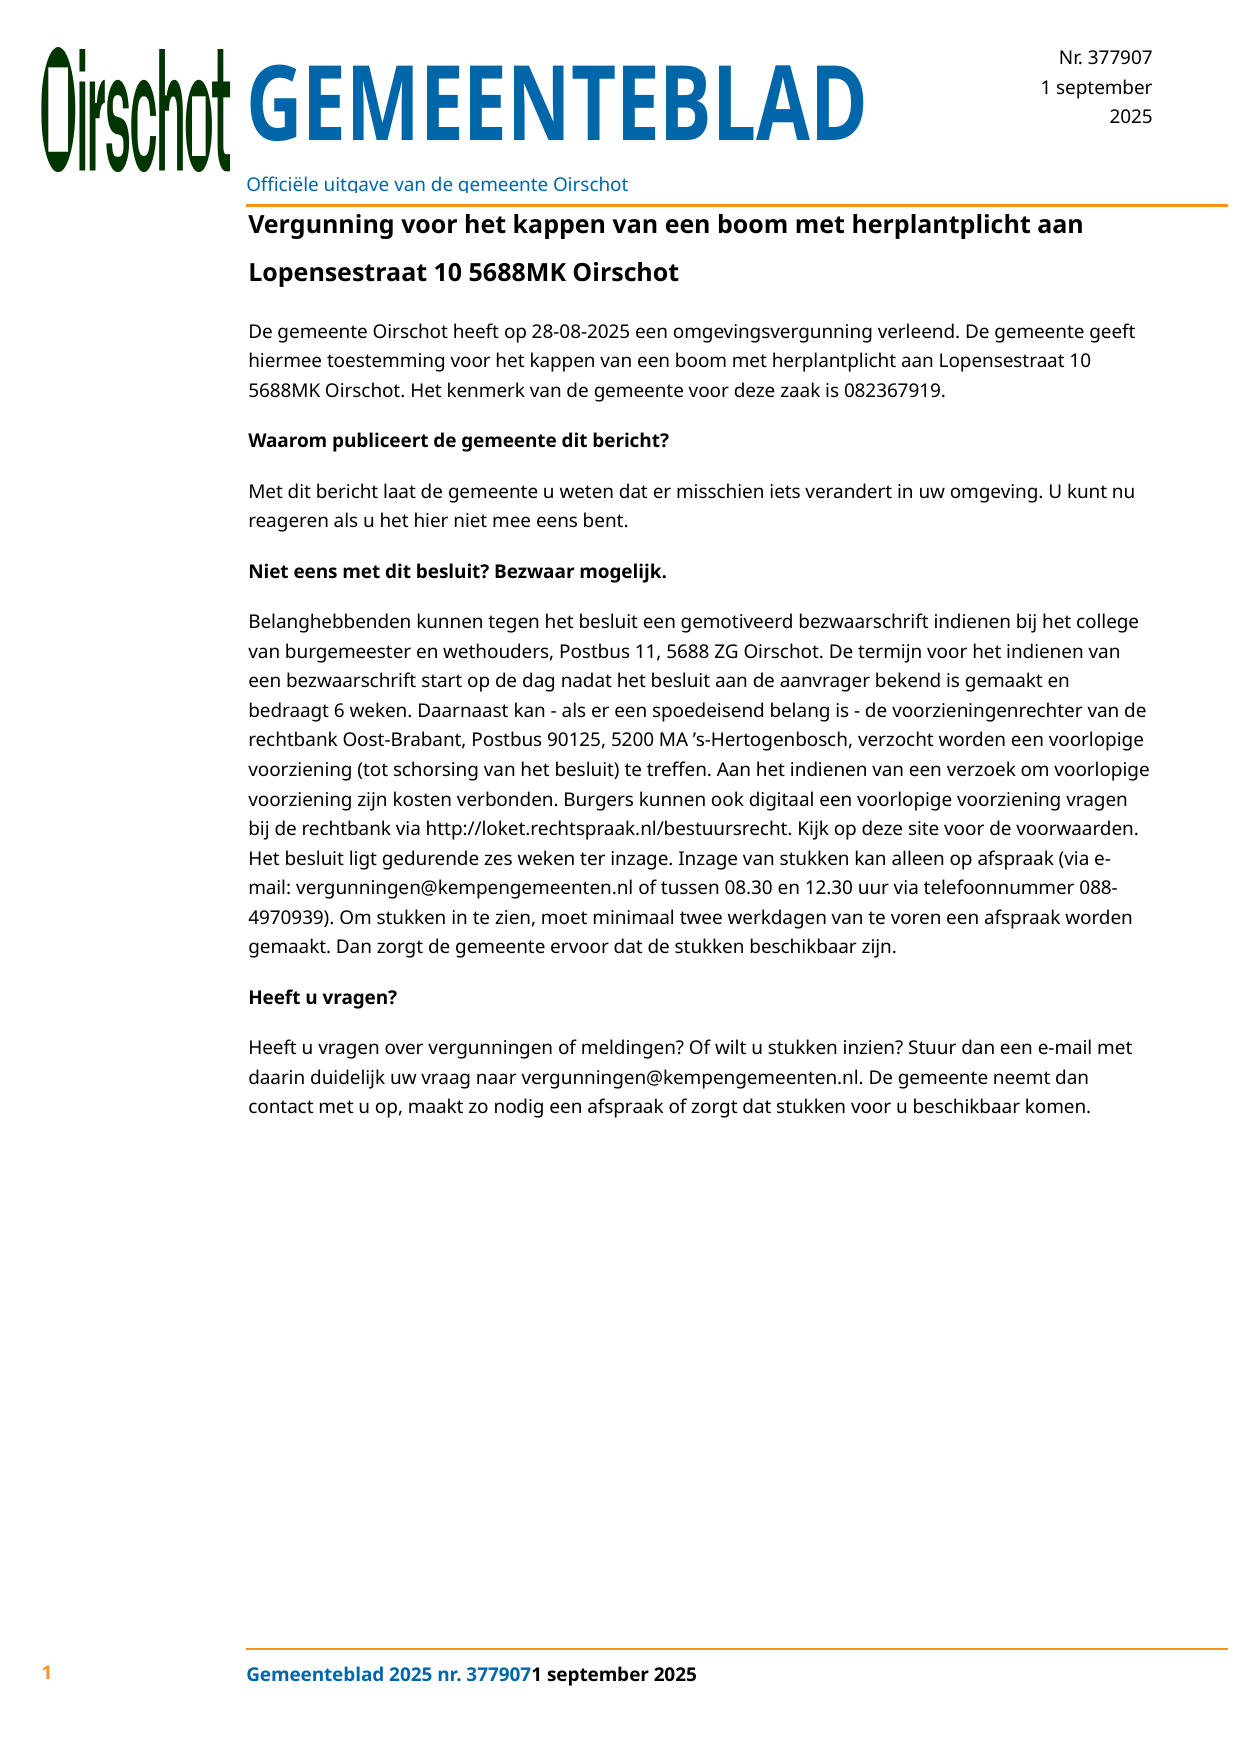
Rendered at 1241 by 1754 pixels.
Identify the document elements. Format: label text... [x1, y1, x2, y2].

text Vergunning voor het kappen van een boom met herplantplicht aan Lopensestraat 10 5688MK Oirschot [248, 207, 1152, 288]
text Belanghebbenden kunnen tegen het besluit een gemotiveerd bezwaarschrift indienen bij het college van burgemeester en wethouders, Postbus 11, 5688 ZG Oirschot. De termijn voor het indienen van een bezwaarschrift start op de dag nadat het besluit aan de aanvrager bekend is gemaakt en bedraagt 6 weken. Daarnaast kan - als er een spoedeisend belang is - de voorzieningenrechter van de rechtbank Oost-Brabant, Postbus 90125, 5200 MA ’s-Hertogenbosch, verzocht worden een voorlopige voorziening (tot schorsing van het besluit) te treffen. Aan het indienen van een verzoek om voorlopige voorziening zijn kosten verbonden. Burgers kunnen ook digitaal een voorlopige voorziening vragen bij de rechtbank via http://loket.rechtspraak.nl/bestuursrecht. Kijk op deze site voor de voorwaarden. Het besluit ligt gedurende zes weken ter inzage. Inzage van stukken kan alleen op afspraak (via e-mail: vergunningen@kempengemeenten.nl of tussen 08.30 en 12.30 uur via telefoonnummer 088-4970939). Om stukken in te zien, moet minimaal twee werkdagen van te voren een afspraak worden gemaakt. Dan zorgt de gemeente ervoor dat de stukken beschikbaar zijn. [248, 608, 1152, 959]
text Met dit bericht laat de gemeente u weten dat er misschien iets verandert in uw omgeving. U kunt nu reageren als u het hier niet mee eens bent. [248, 478, 1152, 533]
text De gemeente Oirschot heeft op 28-08-2025 een omgevingsvergunning verleend. De gemeente geeft hiermee toestemming voor het kappen van een boom met herplantplicht aan Lopensestraat 10 5688MK Oirschot. Het kenmerk van de gemeente voor deze zaak is 082367919. [248, 318, 1152, 403]
picture [41, 47, 231, 172]
text Heeft u vragen over vergunningen of meldingen? Of wilt u stukken inzien? Stuur dan een e-mail met daarin duidelijk uw vraag naar vergunningen@kempengemeenten.nl. De gemeente neemt dan contact met u op, maakt zo nodig een afspraak of zorgt dat stukken voor u beschikbaar komen. [248, 1034, 1152, 1119]
text Niet eens met dit besluit? Bezwaar mogelijk. [248, 558, 1152, 584]
text Heeft u vragen? [248, 984, 1152, 1010]
text Waarom publiceert de gemeente dit bericht? [248, 427, 1152, 453]
